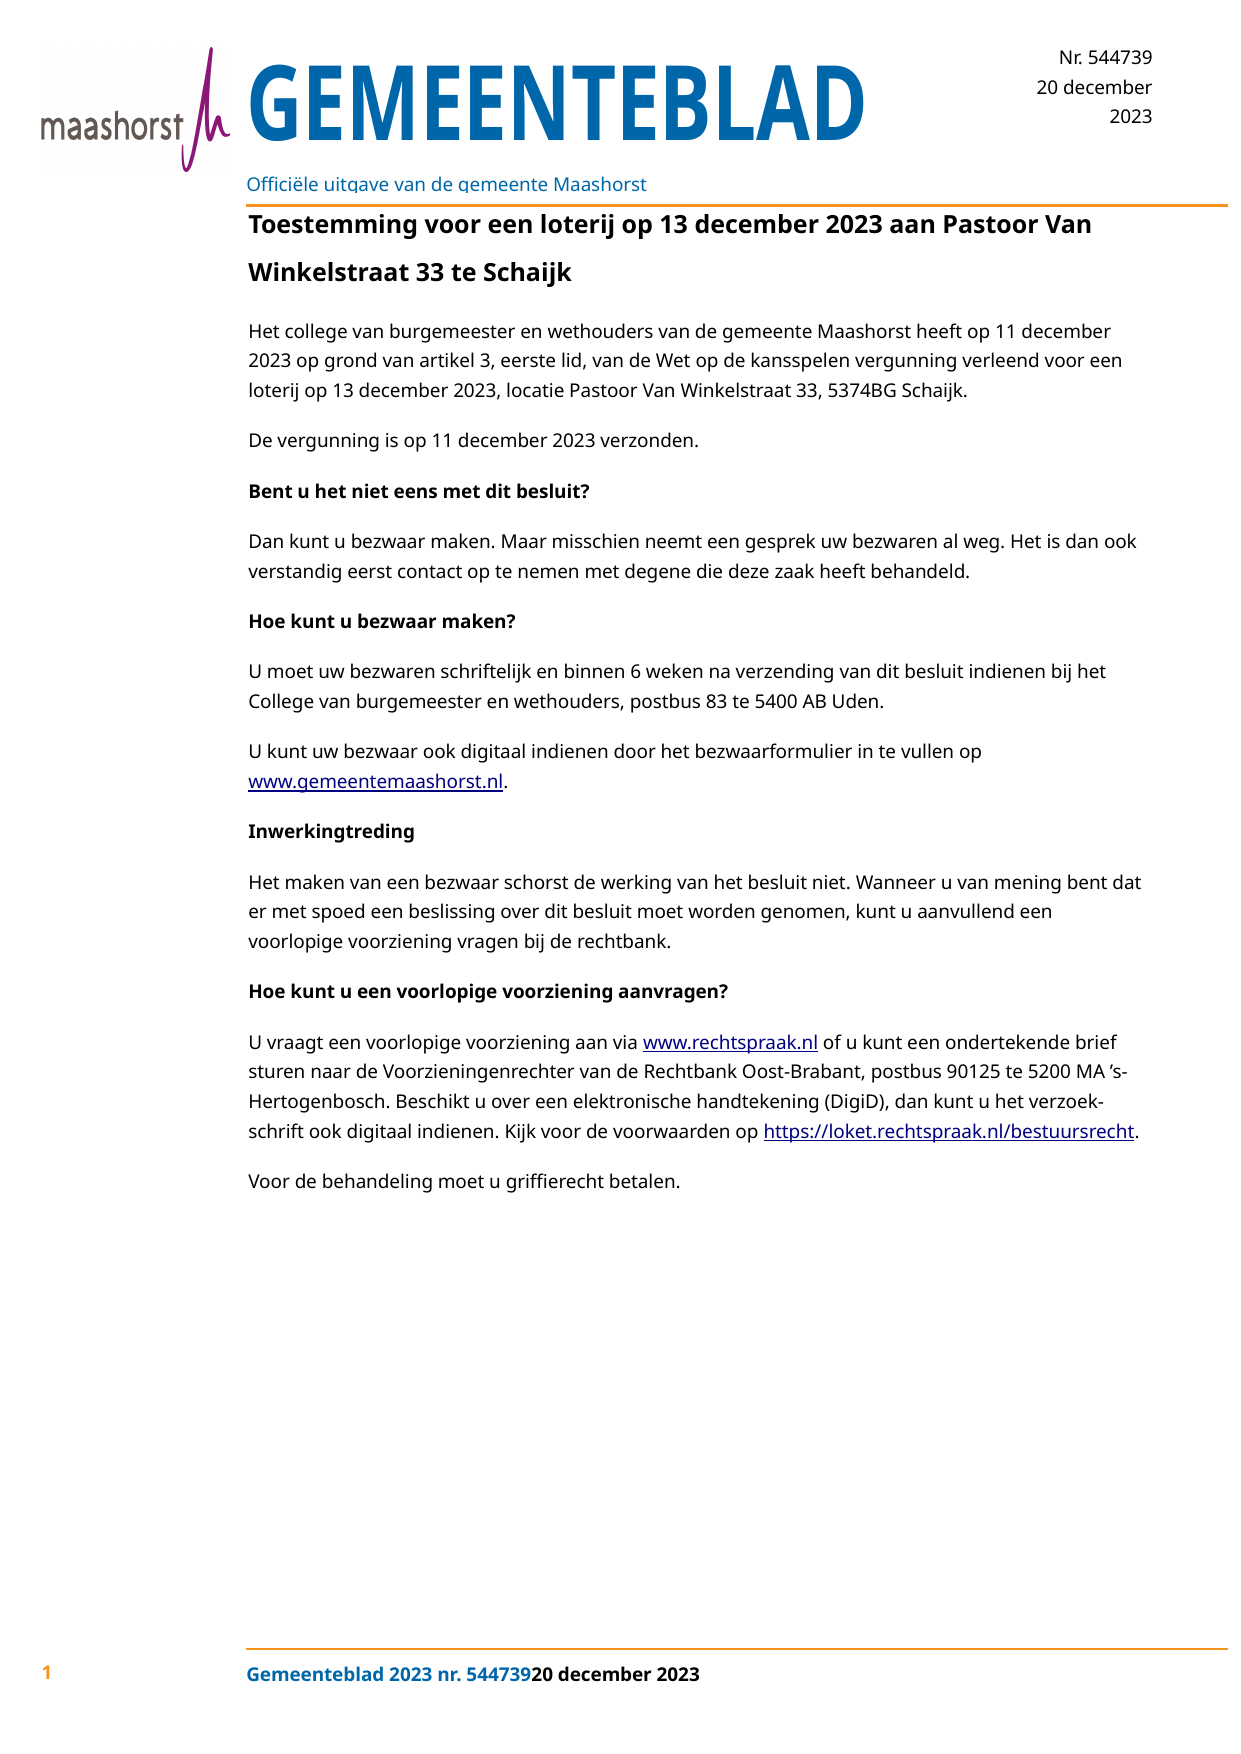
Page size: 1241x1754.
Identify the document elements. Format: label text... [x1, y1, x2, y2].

text Het college van burgemeester en wethouders van de gemeente Maashorst heeft op 11 december 2023 op grond van artikel 3, eerste lid, van de Wet op de kansspelen vergunning verleend voor een loterij op 13 december 2023, locatie Pastoor Van Winkelstraat 33, 5374BG Schaijk. [248, 318, 1152, 403]
text U vraagt een voorlopige voorziening aan via www.rechtspraak.nl of u kunt een ondertekende brief sturen naar de Voorzieningenrechter van de Rechtbank Oost-Brabant, postbus 90125 te 5200 MA ’s-Hertogenbosch. Beschikt u over een elektronische handtekening (DigiD), dan kunt u het verzoek-schrift ook digitaal indienen. Kijk voor de voorwaarden op https://loket.rechtspraak.nl/bestuursrecht. [248, 1029, 1152, 1144]
text Hoe kunt u bezwaar maken? [248, 608, 1152, 634]
text Voor de behandeling moet u griffierecht betalen. [248, 1168, 1152, 1194]
text Het maken van een bezwaar schorst de werking van het besluit niet. Wanneer u van mening bent dat er met spoed een beslissing over dit besluit moet worden genomen, kunt u aanvullend een voorlopige voorziening vragen bij de rechtbank. [248, 869, 1152, 954]
text Hoe kunt u een voorlopige voorziening aanvragen? [248, 979, 1152, 1004]
text Inwerkingtreding [248, 819, 1152, 844]
picture [41, 47, 231, 172]
text Bent u het niet eens met dit besluit? [248, 478, 1152, 504]
text U moet uw bezwaren schriftelijk en binnen 6 weken na verzending van dit besluit indienen bij het College van burgemeester en wethouders, postbus 83 te 5400 AB Uden. [248, 659, 1152, 714]
text U kunt uw bezwaar ook digitaal indienen door het bezwaarformulier in te vullen op www.gemeentemaashorst.nl. [248, 739, 1152, 794]
text Dan kunt u bezwaar maken. Maar misschien neemt een gesprek uw bezwaren al weg. Het is dan ook verstandig eerst contact op te nemen met degene die deze zaak heeft behandeld. [248, 528, 1152, 584]
text De vergunning is op 11 december 2023 verzonden. [248, 427, 1152, 453]
text Toestemming voor een loterij op 13 december 2023 aan Pastoor Van Winkelstraat 33 te Schaijk [248, 207, 1152, 288]
